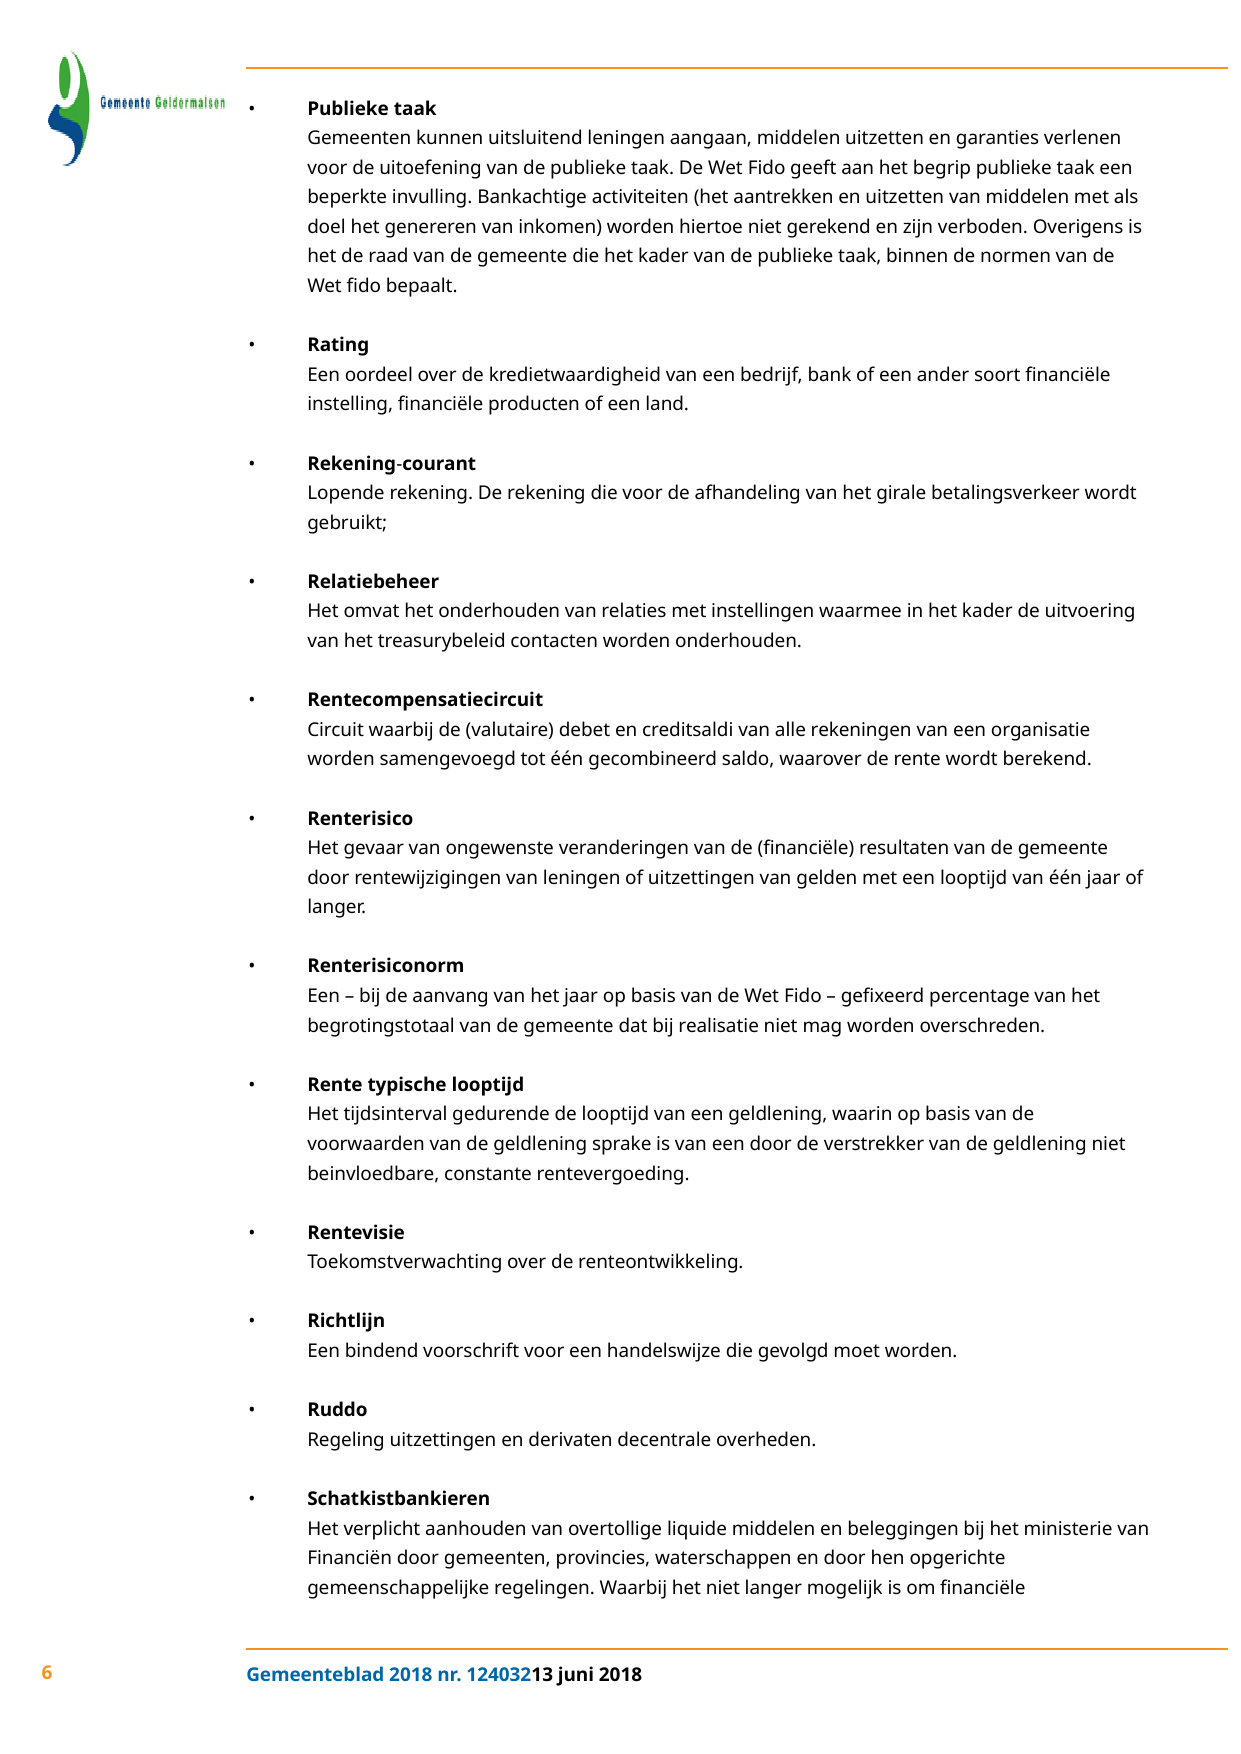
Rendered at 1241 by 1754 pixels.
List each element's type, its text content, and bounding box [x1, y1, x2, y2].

list Ruddo [248, 1396, 1152, 1422]
list Een bindend voorschrift voor een handelswijze die gevolgd moet worden. [248, 1337, 1152, 1363]
list Een – bij de aanvang van het jaar op basis van de Wet Fido – gefixeerd percentage van het begrotingstotaal van de gemeente dat bij realisatie niet mag worden overschreden. [248, 982, 1152, 1038]
list Renterisiconorm [248, 953, 1152, 978]
list Relatiebeheer [248, 568, 1152, 594]
list Toekomstverwachting over de renteontwikkeling. [248, 1248, 1152, 1274]
list Rating [248, 331, 1152, 357]
picture [41, 47, 231, 172]
list Rentevisie [248, 1219, 1152, 1245]
list Rentecompensatiecircuit [248, 686, 1152, 712]
list Het verplicht aanhouden van overtollige liquide middelen en beleggingen bij het ministerie van Financiën door gemeenten, provincies, waterschappen en door hen opgerichte gemeenschappelijke regelingen. Waarbij het niet langer mogelijk is om financiële [248, 1515, 1152, 1600]
list Rekening-courant [248, 450, 1152, 476]
list Gemeenten kunnen uitsluitend leningen aangaan, middelen uitzetten en garanties verlenen voor de uitoefening van de publieke taak. De Wet Fido geeft aan het begrip publieke taak een beperkte invulling. Bankachtige activiteiten (het aantrekken en uitzetten van middelen met als doel het genereren van inkomen) worden hiertoe niet gerekend en zijn verboden. Overigens is het de raad van de gemeente die het kader van de publieke taak, binnen de normen van de Wet fido bepaalt. [248, 124, 1152, 298]
list Renterisico [248, 805, 1152, 831]
list Publieke taak [248, 95, 1152, 121]
list Schatkistbankieren [248, 1485, 1152, 1511]
list Lopende rekening. De rekening die voor de afhandeling van het girale betalingsverkeer wordt gebruikt; [248, 479, 1152, 535]
list Regeling uitzettingen en derivaten decentrale overheden. [248, 1426, 1152, 1452]
list Het tijdsinterval gedurende de looptijd van een geldlening, waarin op basis van de voorwaarden van de geldlening sprake is van een door de verstrekker van de geldlening niet beinvloedbare, constante rentevergoeding. [248, 1101, 1152, 1186]
list Richtlijn [248, 1308, 1152, 1333]
list Rente typische looptijd [248, 1071, 1152, 1097]
list Een oordeel over de kredietwaardigheid van een bedrijf, bank of een ander soort financiële instelling, financiële producten of een land. [248, 361, 1152, 416]
list Circuit waarbij de (valutaire) debet en creditsaldi van alle rekeningen van een organisatie worden samengevoegd tot één gecombineerd saldo, waarover de rente wordt berekend. [248, 716, 1152, 771]
list Het gevaar van ongewenste veranderingen van de (financiële) resultaten van de gemeente door rentewijzigingen van leningen of uitzettingen van gelden met een looptijd van één jaar of langer. [248, 834, 1152, 919]
list Het omvat het onderhouden van relaties met instellingen waarmee in het kader de uitvoering van het treasurybeleid contacten worden onderhouden. [248, 598, 1152, 653]
